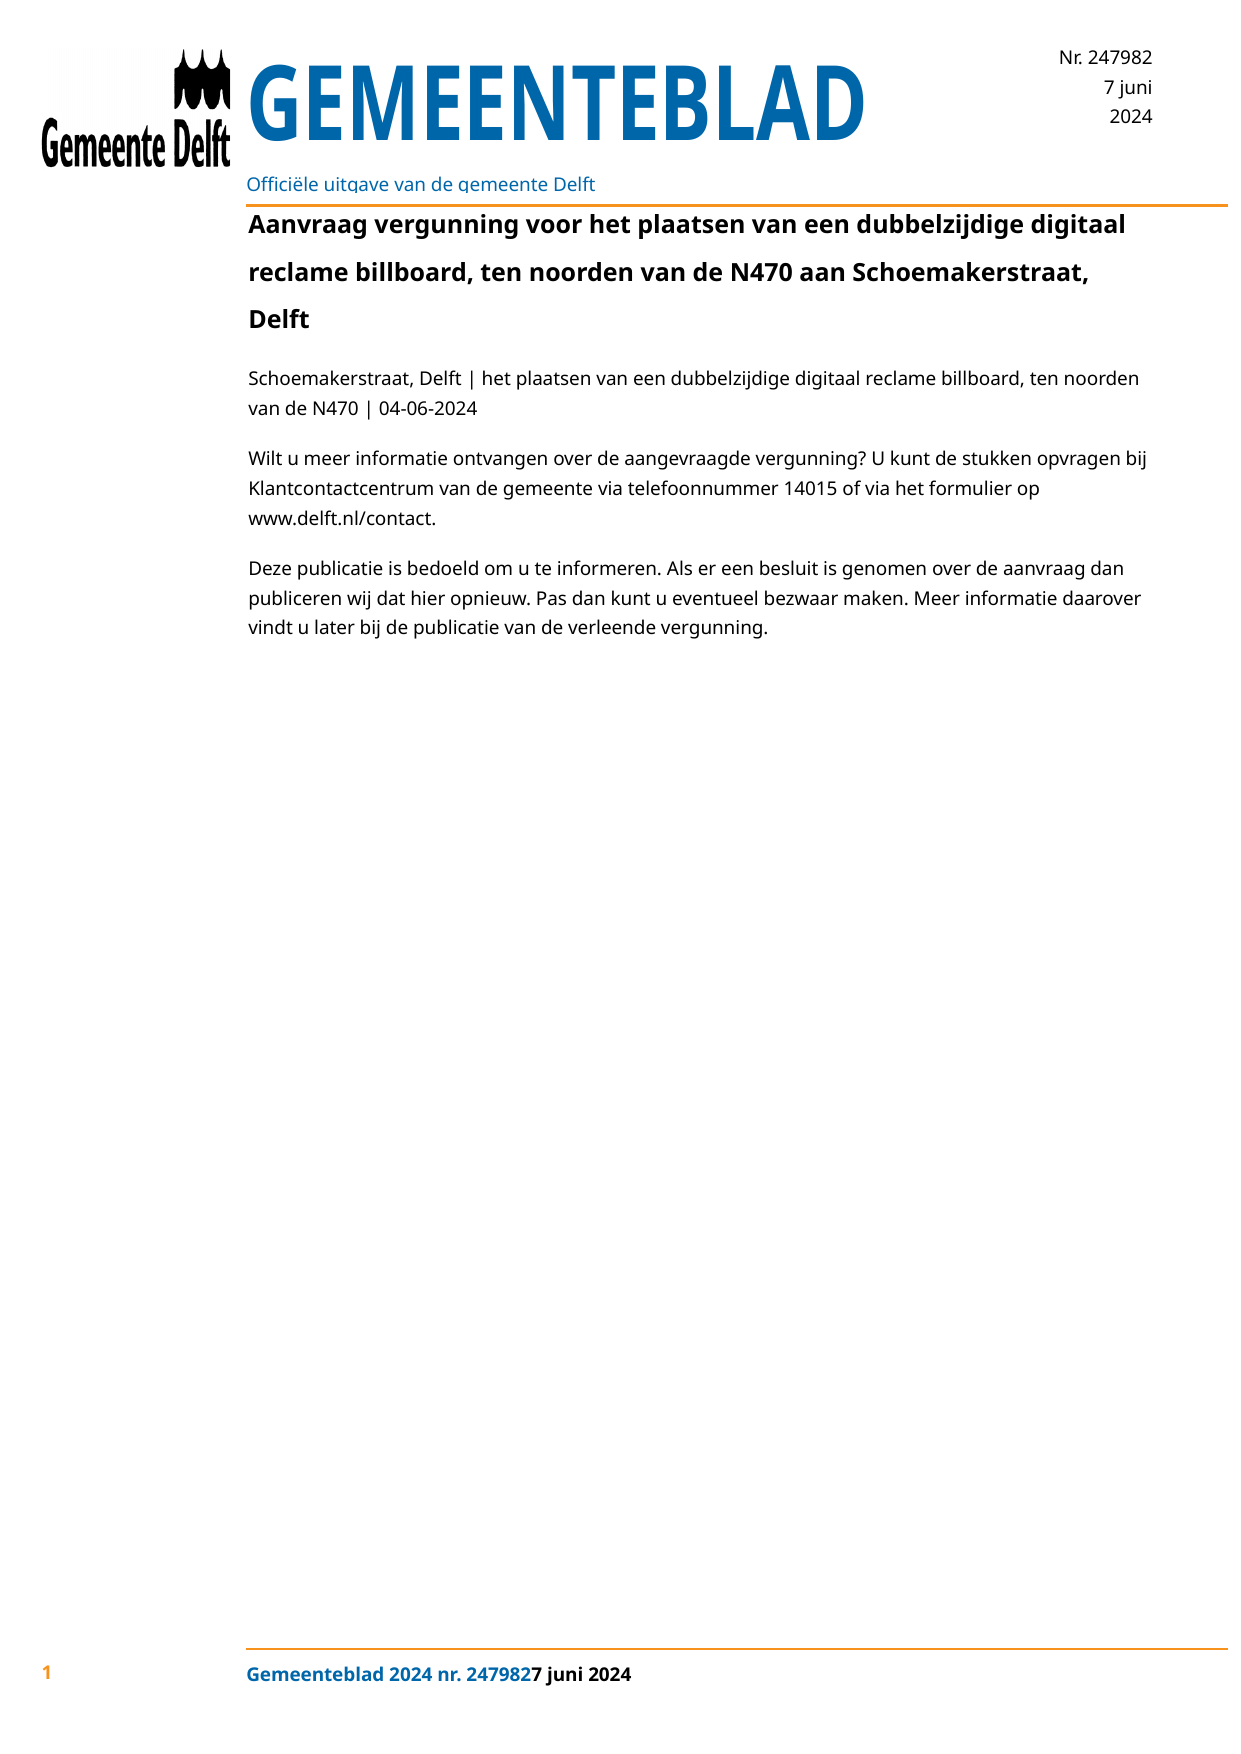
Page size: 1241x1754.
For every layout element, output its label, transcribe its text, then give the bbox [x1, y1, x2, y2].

text Wilt u meer informatie ontvangen over de aangevraagde vergunning? U kunt de stukken opvragen bij Klantcontactcentrum van de gemeente via telefoonnummer 14015 of via het formulier op www.delft.nl/contact. [248, 446, 1152, 530]
text Aanvraag vergunning voor het plaatsen van een dubbelzijdige digitaal reclame billboard, ten noorden van de N470 aan Schoemakerstraat, Delft [248, 207, 1152, 336]
text Deze publicatie is bedoeld om u te informeren. Als er een besluit is genomen over de aanvraag dan publiceren wij dat hier opnieuw. Pas dan kunt u eventueel bezwaar maken. Meer informatie daarover vindt u later bij de publicatie van de verleende vergunning. [248, 555, 1152, 640]
picture [41, 47, 231, 172]
text Schoemakerstraat, Delft | het plaatsen van een dubbelzijdige digitaal reclame billboard, ten noorden van de N470 | 04-06-2024 [248, 366, 1152, 421]
